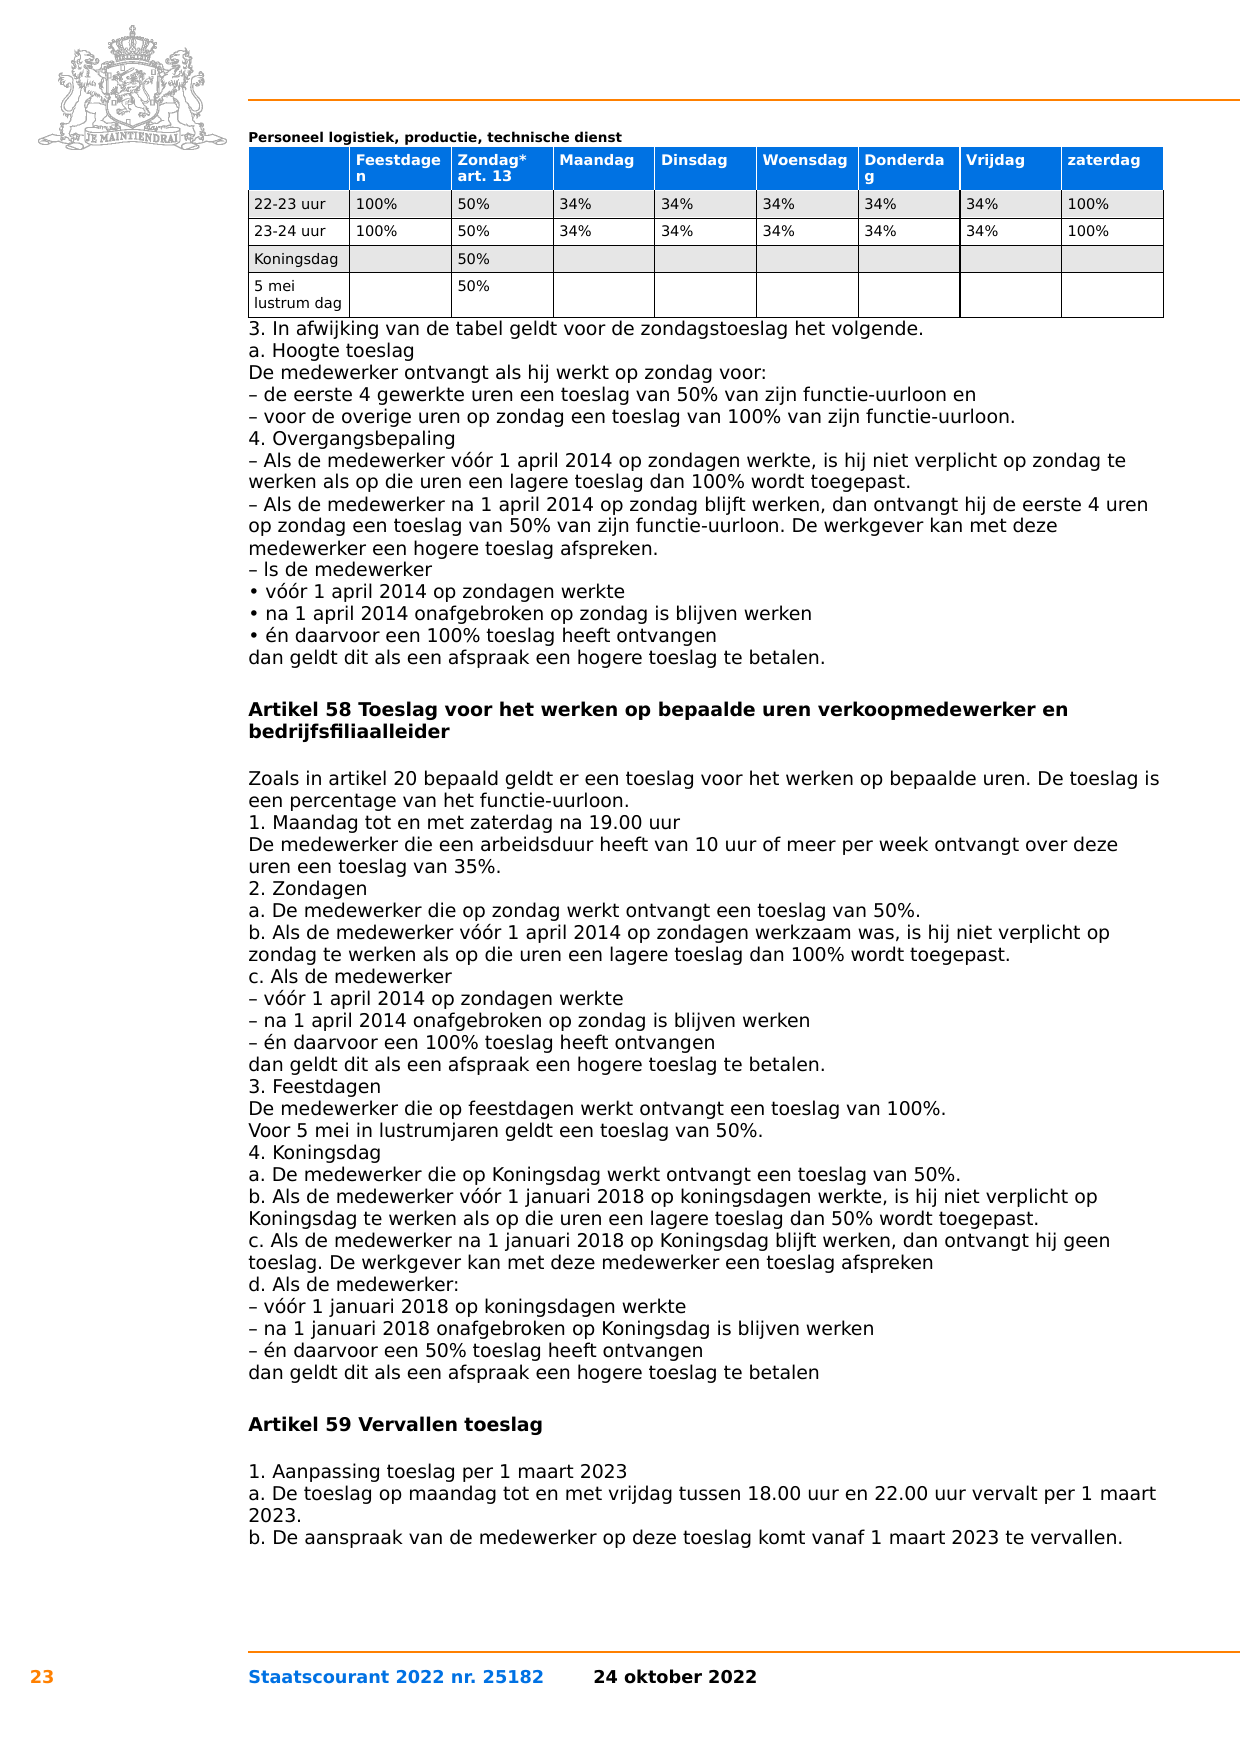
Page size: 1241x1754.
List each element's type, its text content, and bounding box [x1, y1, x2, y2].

text – voor de overige uren op zondag een toeslag van 100% van zijn functie-uurloon. [248, 406, 1163, 427]
text d. Als de medewerker: [248, 1274, 1163, 1296]
text – na 1 januari 2018 onafgebroken op Koningsdag is blijven werken [248, 1318, 1163, 1340]
text b. Als de medewerker vóór 1 januari 2018 op koningsdagen werkte, is hij niet verplicht op Koningsdag te werken als op die uren een lagere toeslag dan 50% wordt toegepast. [248, 1186, 1163, 1230]
subtitle Artikel 58 Toeslag voor het werken op bepaalde uren verkoopmedewerker en bedrijfsfiliaalleider [248, 699, 1163, 743]
text b. Als de medewerker vóór 1 april 2014 op zondagen werkzaam was, is hij niet verplicht op zondag te werken als op die uren een lagere toeslag dan 100% wordt toegepast. [248, 922, 1163, 966]
text – én daarvoor een 100% toeslag heeft ontvangen [248, 1032, 1163, 1054]
table_cell 22-23 uur [249, 191, 349, 217]
table_cell 50% [452, 219, 553, 245]
text dan geldt dit als een afspraak een hogere toeslag te betalen [248, 1362, 1163, 1384]
table_cell 34% [859, 191, 959, 217]
table_cell 5 mei lustrum dag [249, 273, 349, 317]
table_cell Dinsdag [655, 147, 756, 190]
table_cell [655, 246, 756, 272]
subtitle Artikel 59 Vervallen toeslag [248, 1414, 1163, 1436]
table_cell [554, 273, 654, 317]
table_cell 34% [655, 191, 756, 217]
text 2. Zondagen [248, 878, 1163, 900]
table_cell [1062, 246, 1163, 272]
table_cell [961, 273, 1061, 317]
table_cell 50% [452, 246, 553, 272]
text c. Als de medewerker [248, 966, 1163, 988]
table_cell [859, 246, 959, 272]
text a. Hoogte toeslag [248, 339, 1163, 362]
text c. Als de medewerker na 1 januari 2018 op Koningsdag blijft werken, dan ontvangt hij geen toeslag. De werkgever kan met deze medewerker een toeslag afspreken [248, 1230, 1163, 1274]
table_cell Zondag* art. 13 [452, 147, 553, 190]
text 1. Maandag tot en met zaterdag na 19.00 uur [248, 812, 1163, 834]
table_cell [1062, 273, 1163, 317]
text – ls de medewerker [248, 559, 1163, 581]
table_cell 50% [452, 273, 553, 317]
table_cell 34% [554, 191, 654, 217]
table_cell [757, 273, 858, 317]
table_cell Vrijdag [961, 147, 1061, 190]
text – Als de medewerker na 1 april 2014 op zondag blijft werken, dan ontvangt hij de eerste 4 uren op zondag een toeslag van 50% van zijn functie-uurloon. De werkgever kan met deze medewerker een hogere toeslag afspreken. [248, 493, 1163, 559]
text Zoals in artikel 20 bepaald geldt er een toeslag voor het werken op bepaalde uren. De toeslag is een percentage van het functie-uurloon. [248, 768, 1163, 812]
table_cell 34% [757, 219, 858, 245]
text a. De medewerker die op Koningsdag werkt ontvangt een toeslag van 50%. [248, 1164, 1163, 1186]
text – na 1 april 2014 onafgebroken op zondag is blijven werken [248, 1010, 1163, 1032]
text • na 1 april 2014 onafgebroken op zondag is blijven werken [248, 603, 1163, 625]
text 1. Aanpassing toeslag per 1 maart 2023 [248, 1461, 1163, 1483]
picture [38, 25, 227, 150]
table_cell 100% [350, 191, 451, 217]
table_cell [757, 246, 858, 272]
table_cell [350, 246, 451, 272]
text a. De medewerker die op zondag werkt ontvangt een toeslag van 50%. [248, 900, 1163, 922]
table_cell Woensdag [757, 147, 858, 190]
text a. De toeslag op maandag tot en met vrijdag tussen 18.00 uur en 22.00 uur vervalt per 1 maart 2023. [248, 1483, 1163, 1527]
table_cell [859, 273, 959, 317]
table_cell Koningsdag [249, 246, 349, 272]
text – de eerste 4 gewerkte uren een toeslag van 50% van zijn functie-uurloon en [248, 383, 1163, 406]
table_cell 34% [757, 191, 858, 217]
table_cell 34% [961, 191, 1061, 217]
table_cell Donderdag [859, 147, 959, 190]
text dan geldt dit als een afspraak een hogere toeslag te betalen. [248, 1054, 1163, 1076]
table_cell 50% [452, 191, 553, 217]
table_cell 34% [961, 219, 1061, 245]
text De medewerker ontvangt als hij werkt op zondag voor: [248, 362, 1163, 383]
text dan geldt dit als een afspraak een hogere toeslag te betalen. [248, 647, 1163, 669]
text 3. In afwijking van de tabel geldt voor de zondagstoeslag het volgende. [248, 318, 1163, 339]
text b. De aanspraak van de medewerker op deze toeslag komt vanaf 1 maart 2023 te vervallen. [248, 1527, 1163, 1548]
text • vóór 1 april 2014 op zondagen werkte [248, 581, 1163, 603]
text 3. Feestdagen [248, 1076, 1163, 1098]
text • én daarvoor een 100% toeslag heeft ontvangen [248, 625, 1163, 647]
table_cell 100% [1062, 219, 1163, 245]
text – vóór 1 april 2014 op zondagen werkte [248, 988, 1163, 1010]
text De medewerker die een arbeidsduur heeft van 10 uur of meer per week ontvangt over deze uren een toeslag van 35%. [248, 834, 1163, 878]
table_cell 100% [1062, 191, 1163, 217]
text – én daarvoor een 50% toeslag heeft ontvangen [248, 1340, 1163, 1362]
table_cell [249, 147, 349, 190]
table_header Personeel logistiek, productie, technische dienst [248, 130, 1163, 146]
table_cell [961, 246, 1061, 272]
table_cell Feestdagen [350, 147, 451, 190]
table_cell [655, 273, 756, 317]
text De medewerker die op feestdagen werkt ontvangt een toeslag van 100%. [248, 1098, 1163, 1120]
table_cell 34% [655, 219, 756, 245]
table_cell 100% [350, 219, 451, 245]
table_cell [554, 246, 654, 272]
text 4. Koningsdag [248, 1142, 1163, 1164]
text – Als de medewerker vóór 1 april 2014 op zondagen werkte, is hij niet verplicht op zondag te werken als op die uren een lagere toeslag dan 100% wordt toegepast. [248, 449, 1163, 493]
table_cell 34% [859, 219, 959, 245]
table_cell zaterdag [1062, 147, 1163, 190]
table_cell Maandag [554, 147, 654, 190]
text 4. Overgangsbepaling [248, 427, 1163, 449]
text – vóór 1 januari 2018 op koningsdagen werkte [248, 1296, 1163, 1318]
table_cell 34% [554, 219, 654, 245]
table_cell [350, 273, 451, 317]
table_cell 23-24 uur [249, 219, 349, 245]
text Voor 5 mei in lustrumjaren geldt een toeslag van 50%. [248, 1120, 1163, 1142]
